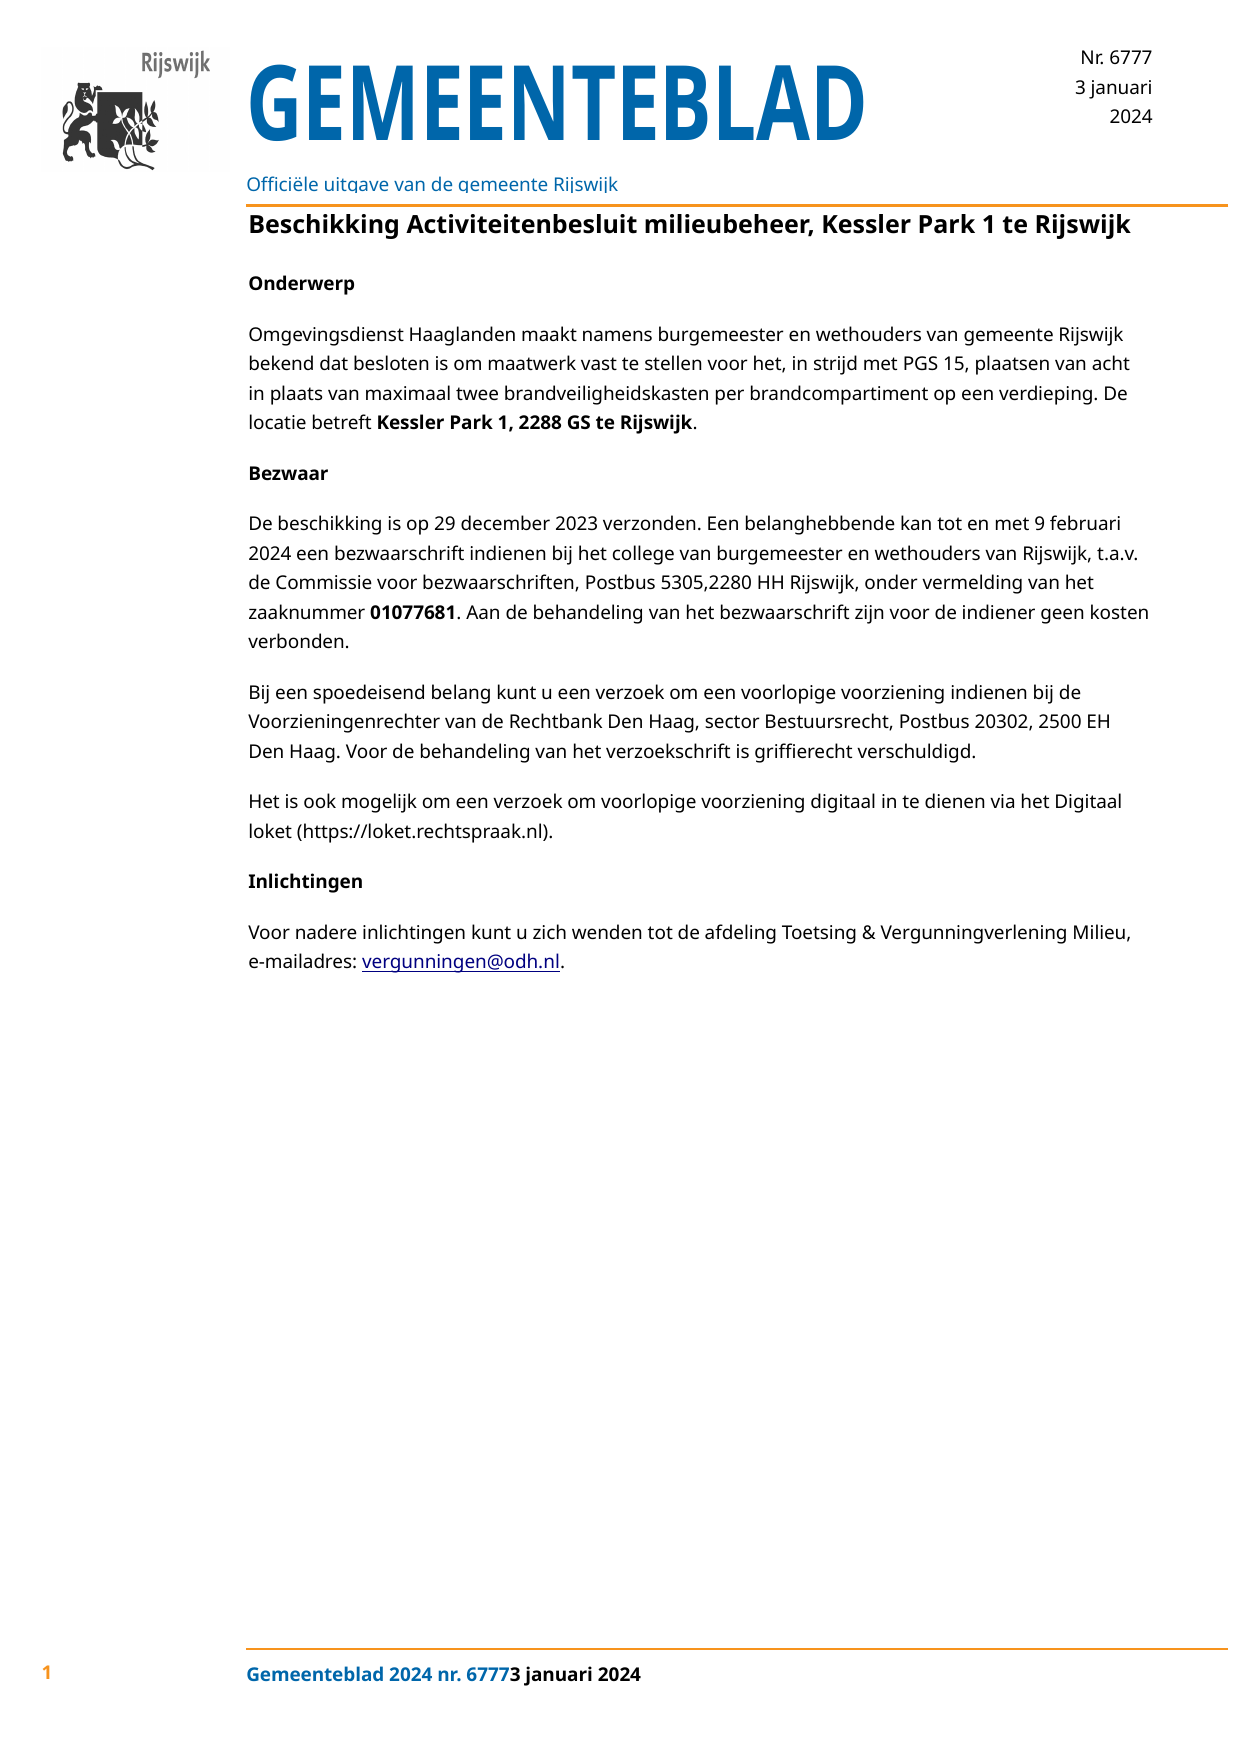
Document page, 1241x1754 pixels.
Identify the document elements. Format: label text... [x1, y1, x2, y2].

text Beschikking Activiteitenbesluit milieubeheer, Kessler Park 1 te Rijswijk [248, 207, 1152, 241]
text De beschikking is op 29 december 2023 verzonden. Een belanghebbende kan tot en met 9 februari 2024 een bezwaarschrift indienen bij het college van burgemeester en wethouders van Rijswijk, t.a.v. de Commissie voor bezwaarschriften, Postbus 5305,2280 HH Rijswijk, onder vermelding van het zaaknummer 01077681. Aan de behandeling van het bezwaarschrift zijn voor de indiener geen kosten verbonden. [248, 510, 1152, 654]
text Voor nadere inlichtingen kunt u zich wenden tot de afdeling Toetsing & Vergunningverlening Milieu, e-mailadres: vergunningen@odh.nl. [248, 919, 1152, 974]
text Inlichtingen [248, 869, 1152, 894]
text Bezwaar [248, 460, 1152, 486]
text Omgevingsdienst Haaglanden maakt namens burgemeester en wethouders van gemeente Rijswijk bekend dat besloten is om maatwerk vast te stellen voor het, in strijd met PGS 15, plaatsen van acht in plaats van maximaal twee brandveiligheidskasten per brandcompartiment op een verdieping. De locatie betreft Kessler Park 1, 2288 GS te Rijswijk. [248, 321, 1152, 435]
text Onderwerp [248, 270, 1152, 296]
text Het is ook mogelijk om een verzoek om voorlopige voorziening digitaal in te dienen via het Digitaal loket (https://loket.rechtspraak.nl). [248, 789, 1152, 844]
text Bij een spoedeisend belang kunt u een verzoek om een voorlopige voorziening indienen bij de Voorzieningenrechter van de Rechtbank Den Haag, sector Bestuursrecht, Postbus 20302, 2500 EH Den Haag. Voor de behandeling van het verzoekschrift is griffierecht verschuldigd. [248, 679, 1152, 764]
picture [41, 47, 231, 172]
